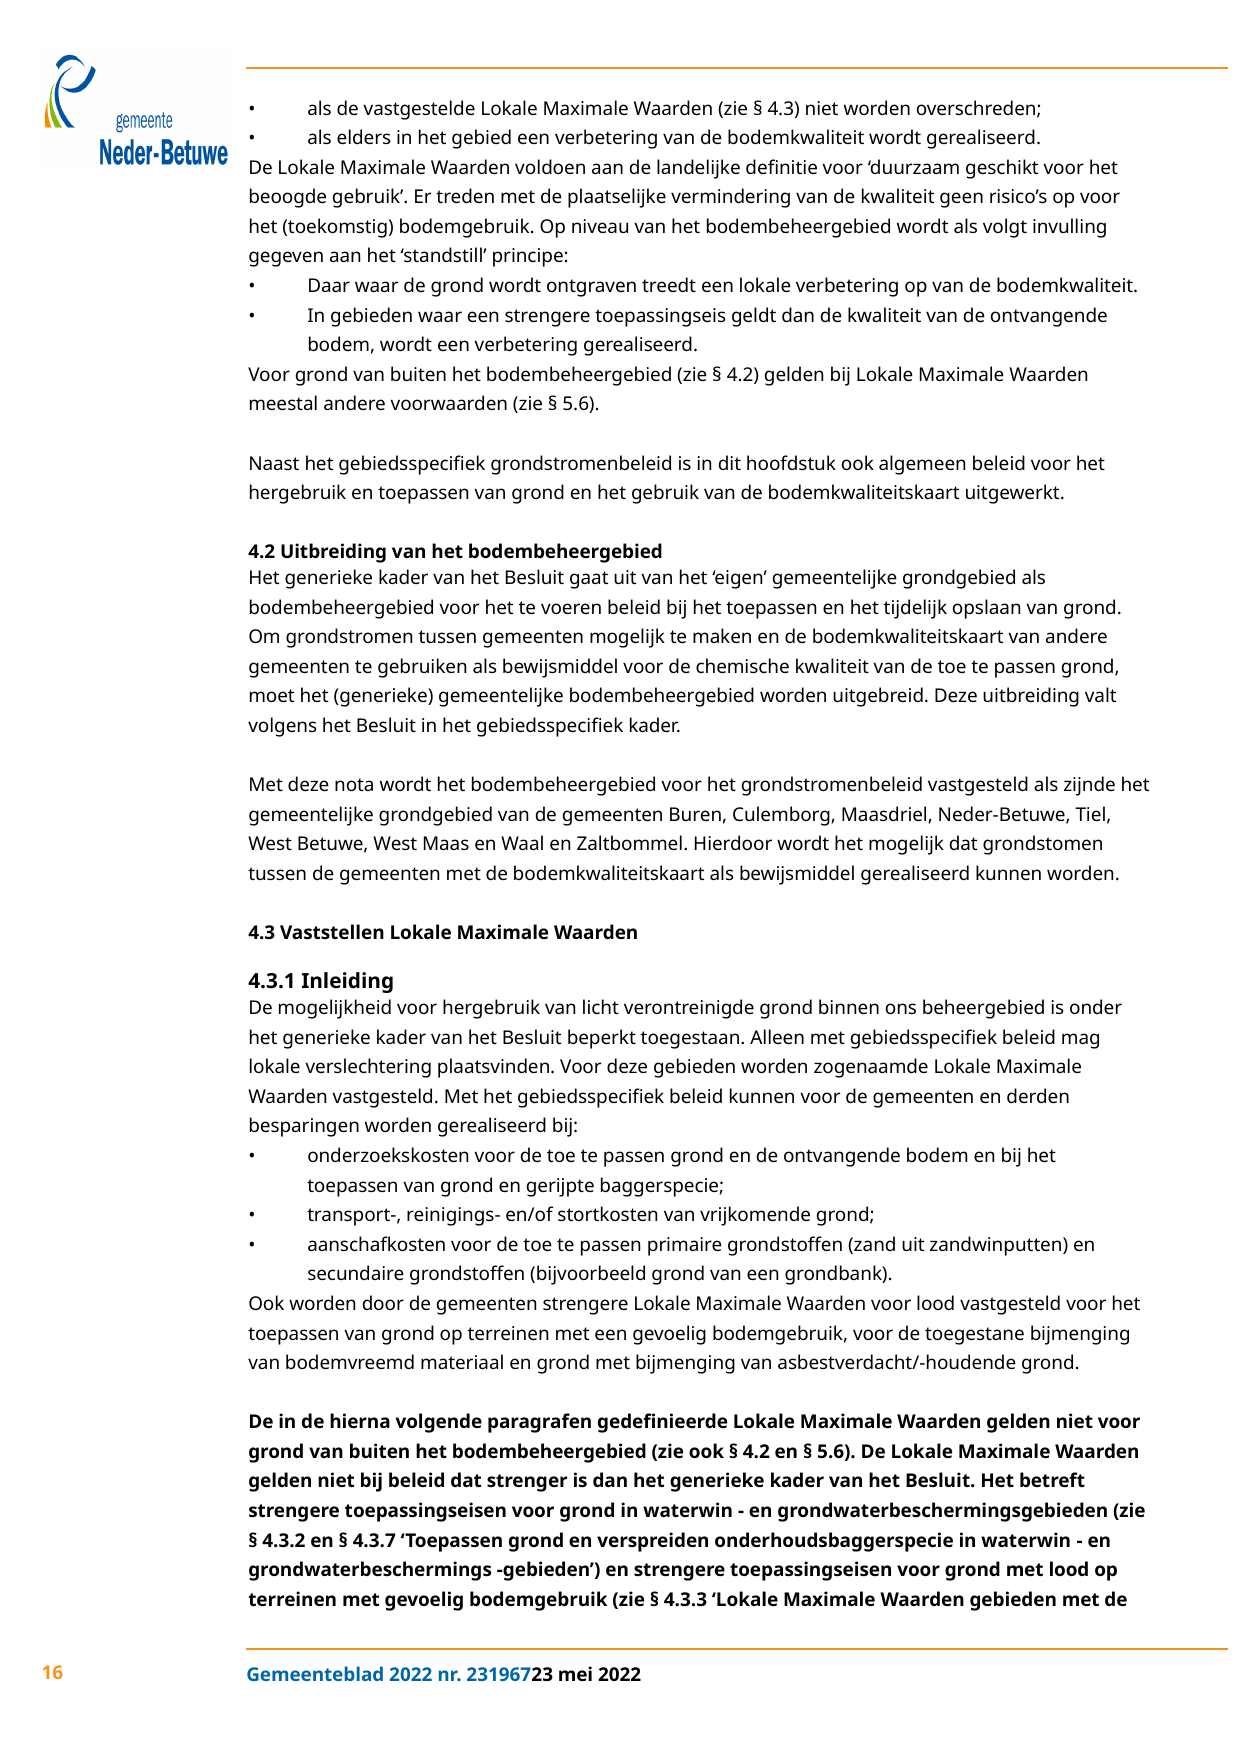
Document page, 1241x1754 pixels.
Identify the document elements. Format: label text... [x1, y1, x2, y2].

list transport-, reinigings- en/of stortkosten van vrijkomende grond; [248, 1201, 1152, 1227]
text De in de hierna volgende paragrafen gedefinieerde Lokale Maximale Waarden gelden niet voor grond van buiten het bodembeheergebied (zie ook § 4.2 en § 5.6). De Lokale Maximale Waarden gelden niet bij beleid dat strenger is dan het generieke kader van het Besluit. Het betreft strengere toepassingseisen voor grond in waterwin - en grondwaterbeschermingsgebieden (zie § 4.3.2 en § 4.3.7 ‘Toepassen grond en verspreiden onderhoudsbaggerspecie in waterwin - en grondwaterbeschermings -gebieden’) en strengere toepassingseisen voor grond met lood op terreinen met gevoelig bodemgebruik (zie § 4.3.3 ‘Lokale Maximale Waarden gebieden met de [248, 1408, 1152, 1612]
text Voor grond van buiten het bodembeheergebied (zie § 4.2) gelden bij Lokale Maximale Waarden meestal andere voorwaarden (zie § 5.6). [248, 361, 1152, 416]
picture [41, 47, 231, 172]
list Daar waar de grond wordt ontgraven treedt een lokale verbetering op van de bodemkwaliteit. [248, 272, 1152, 298]
text Naast het gebiedsspecifiek grondstromenbeleid is in dit hoofdstuk ook algemeen beleid voor het hergebruik en toepassen van grond en het gebruik van de bodemkwaliteitskaart uitgewerkt. [248, 450, 1152, 505]
text 4.3 Vaststellen Lokale Maximale Waarden [248, 919, 1152, 945]
list In gebieden waar een strengere toepassingseis geldt dan de kwaliteit van de ontvangende bodem, wordt een verbetering gerealiseerd. [248, 302, 1152, 357]
list als de vastgestelde Lokale Maximale Waarden (zie § 4.3) niet worden overschreden; [248, 95, 1152, 121]
list aanschafkosten voor de toe te passen primaire grondstoffen (zand uit zandwinputten) en secundaire grondstoffen (bijvoorbeeld grond van een grondbank). [248, 1231, 1152, 1286]
text Met deze nota wordt het bodembeheergebied voor het grondstromenbeleid vastgesteld als zijnde het gemeentelijke grondgebied van de gemeenten Buren, Culemborg, Maasdriel, Neder-Betuwe, Tiel, West Betuwe, West Maas en Waal en Zaltbommel. Hierdoor wordt het mogelijk dat grondstomen tussen de gemeenten met de bodemkwaliteitskaart als bewijsmiddel gerealiseerd kunnen worden. [248, 771, 1152, 886]
text 4.3.1 Inleiding [248, 966, 1152, 994]
text Ook worden door de gemeenten strengere Lokale Maximale Waarden voor lood vastgesteld voor het toepassen van grond op terreinen met een gevoelig bodemgebruik, voor de toegestane bijmenging van bodemvreemd materiaal en grond met bijmenging van asbestverdacht/-houdende grond. [248, 1290, 1152, 1375]
text De Lokale Maximale Waarden voldoen aan de landelijke definitie voor ‘duurzaam geschikt voor het beoogde gebruik’. Er treden met de plaatselijke vermindering van de kwaliteit geen risico’s op voor het (toekomstig) bodemgebruik. Op niveau van het bodembeheergebied wordt als volgt invulling gegeven aan het ‘standstill’ principe: [248, 154, 1152, 268]
list onderzoekskosten voor de toe te passen grond en de ontvangende bodem en bij het toepassen van grond en gerijpte baggerspecie; [248, 1142, 1152, 1197]
list als elders in het gebied een verbetering van de bodemkwaliteit wordt gerealiseerd. [248, 124, 1152, 150]
text Het generieke kader van het Besluit gaat uit van het ‘eigen’ gemeentelijke grondgebied als bodembeheergebied voor het te voeren beleid bij het toepassen en het tijdelijk opslaan van grond. Om grondstromen tussen gemeenten mogelijk te maken en de bodemkwaliteitskaart van andere gemeenten te gebruiken als bewijsmiddel voor de chemische kwaliteit van de toe te passen grond, moet het (generieke) gemeentelijke bodembeheergebied worden uitgebreid. Deze uitbreiding valt volgens het Besluit in het gebiedsspecifiek kader. [248, 564, 1152, 738]
text De mogelijkheid voor hergebruik van licht verontreinigde grond binnen ons beheergebied is onder het generieke kader van het Besluit beperkt toegestaan. Alleen met gebiedsspecifiek beleid mag lokale verslechtering plaatsvinden. Voor deze gebieden worden zogenaamde Lokale Maximale Waarden vastgesteld. Met het gebiedsspecifiek beleid kunnen voor de gemeenten en derden besparingen worden gerealiseerd bij: [248, 994, 1152, 1138]
text 4.2 Uitbreiding van het bodembeheergebied [248, 538, 1152, 564]
